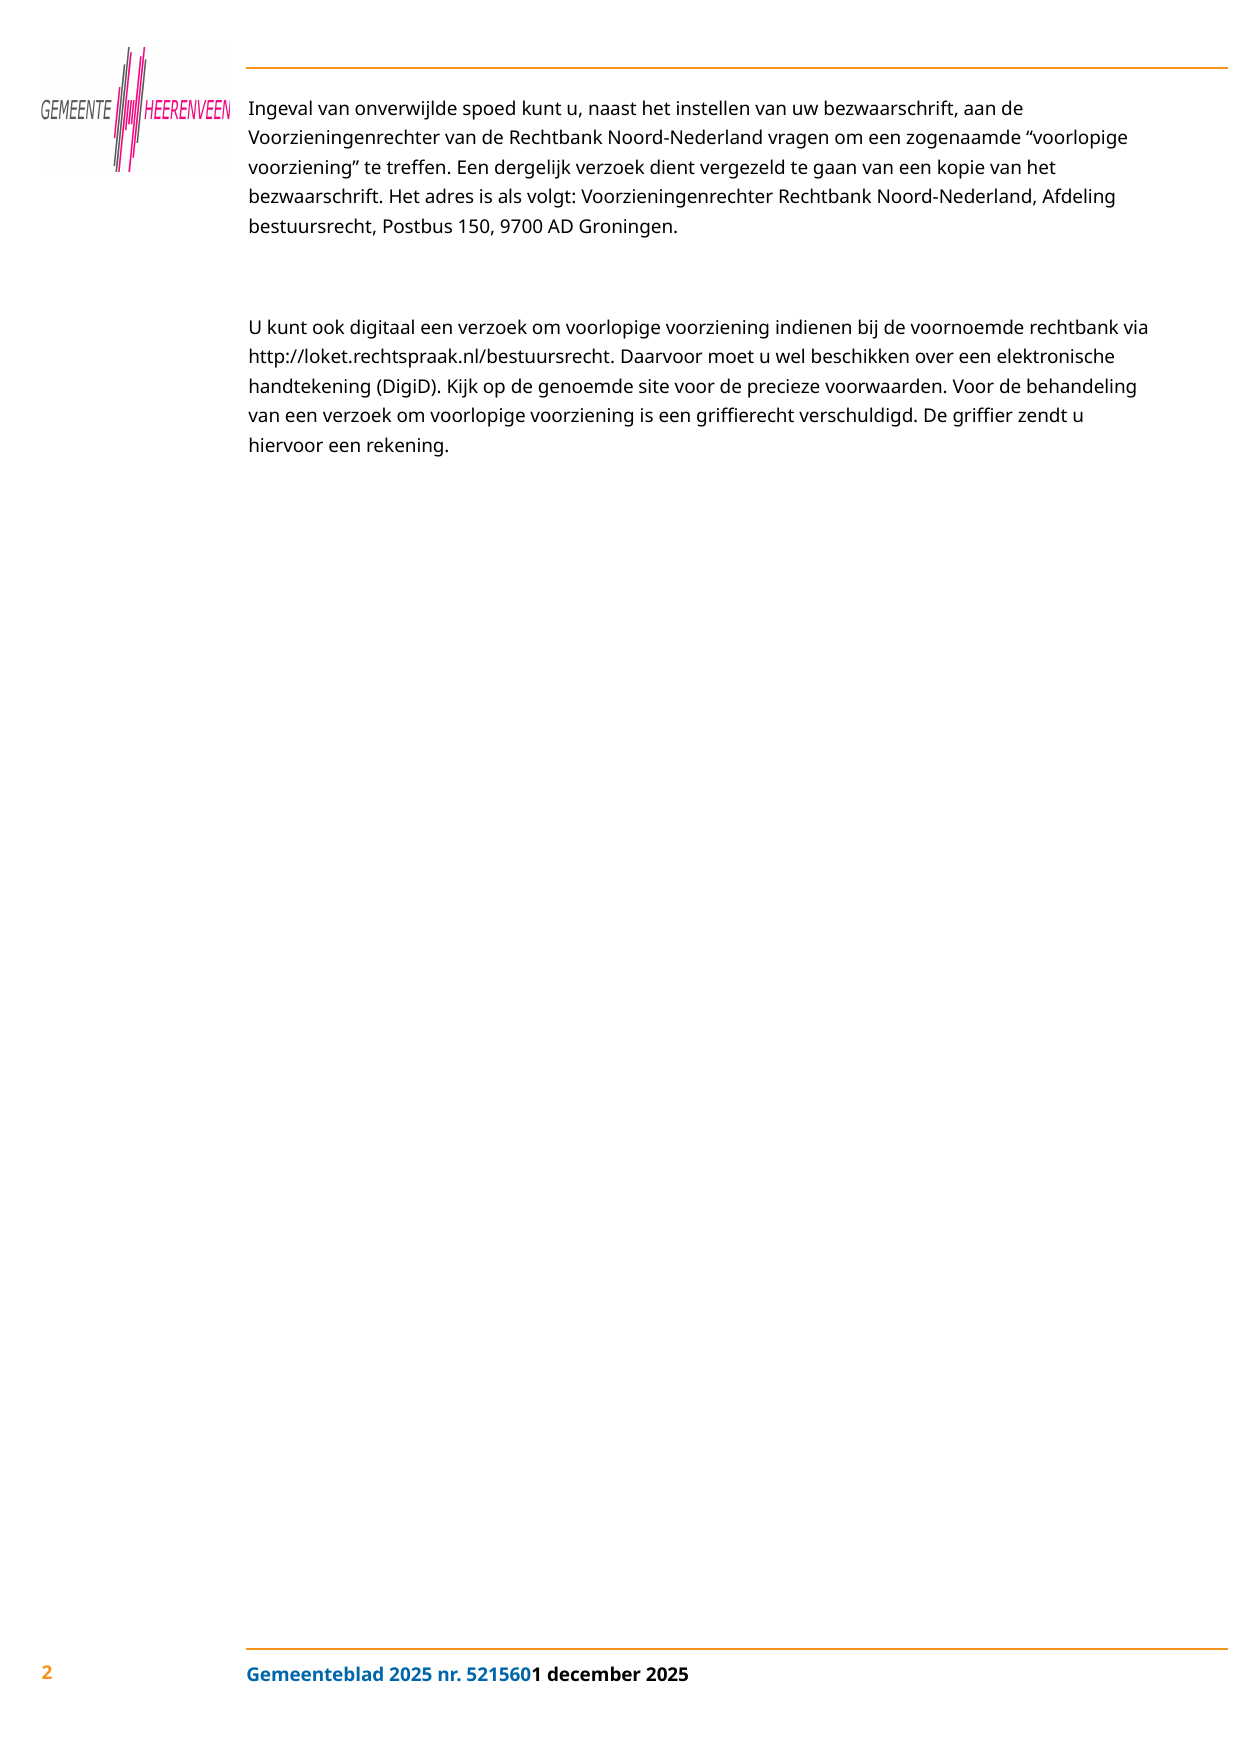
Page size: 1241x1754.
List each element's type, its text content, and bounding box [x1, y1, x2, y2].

text Ingeval van onverwijlde spoed kunt u, naast het instellen van uw bezwaarschrift, aan de Voorzieningenrechter van de Rechtbank Noord-Nederland vragen om een zogenaamde “voorlopige voorziening” te treffen. Een dergelijk verzoek dient vergezeld te gaan van een kopie van het bezwaarschrift. Het adres is als volgt: Voorzieningenrechter Rechtbank Noord-Nederland, Afdeling bestuursrecht, Postbus 150, 9700 AD Groningen. [248, 95, 1152, 239]
text U kunt ook digitaal een verzoek om voorlopige voorziening indienen bij de voornoemde rechtbank via http://loket.rechtspraak.nl/bestuursrecht. Daarvoor moet u wel beschikken over een elektronische handtekening (DigiD). Kijk op de genoemde site voor de precieze voorwaarden. Voor de behandeling van een verzoek om voorlopige voorziening is een griffierecht verschuldigd. De griffier zendt u hiervoor een rekening. [248, 314, 1152, 458]
picture [41, 47, 231, 172]
